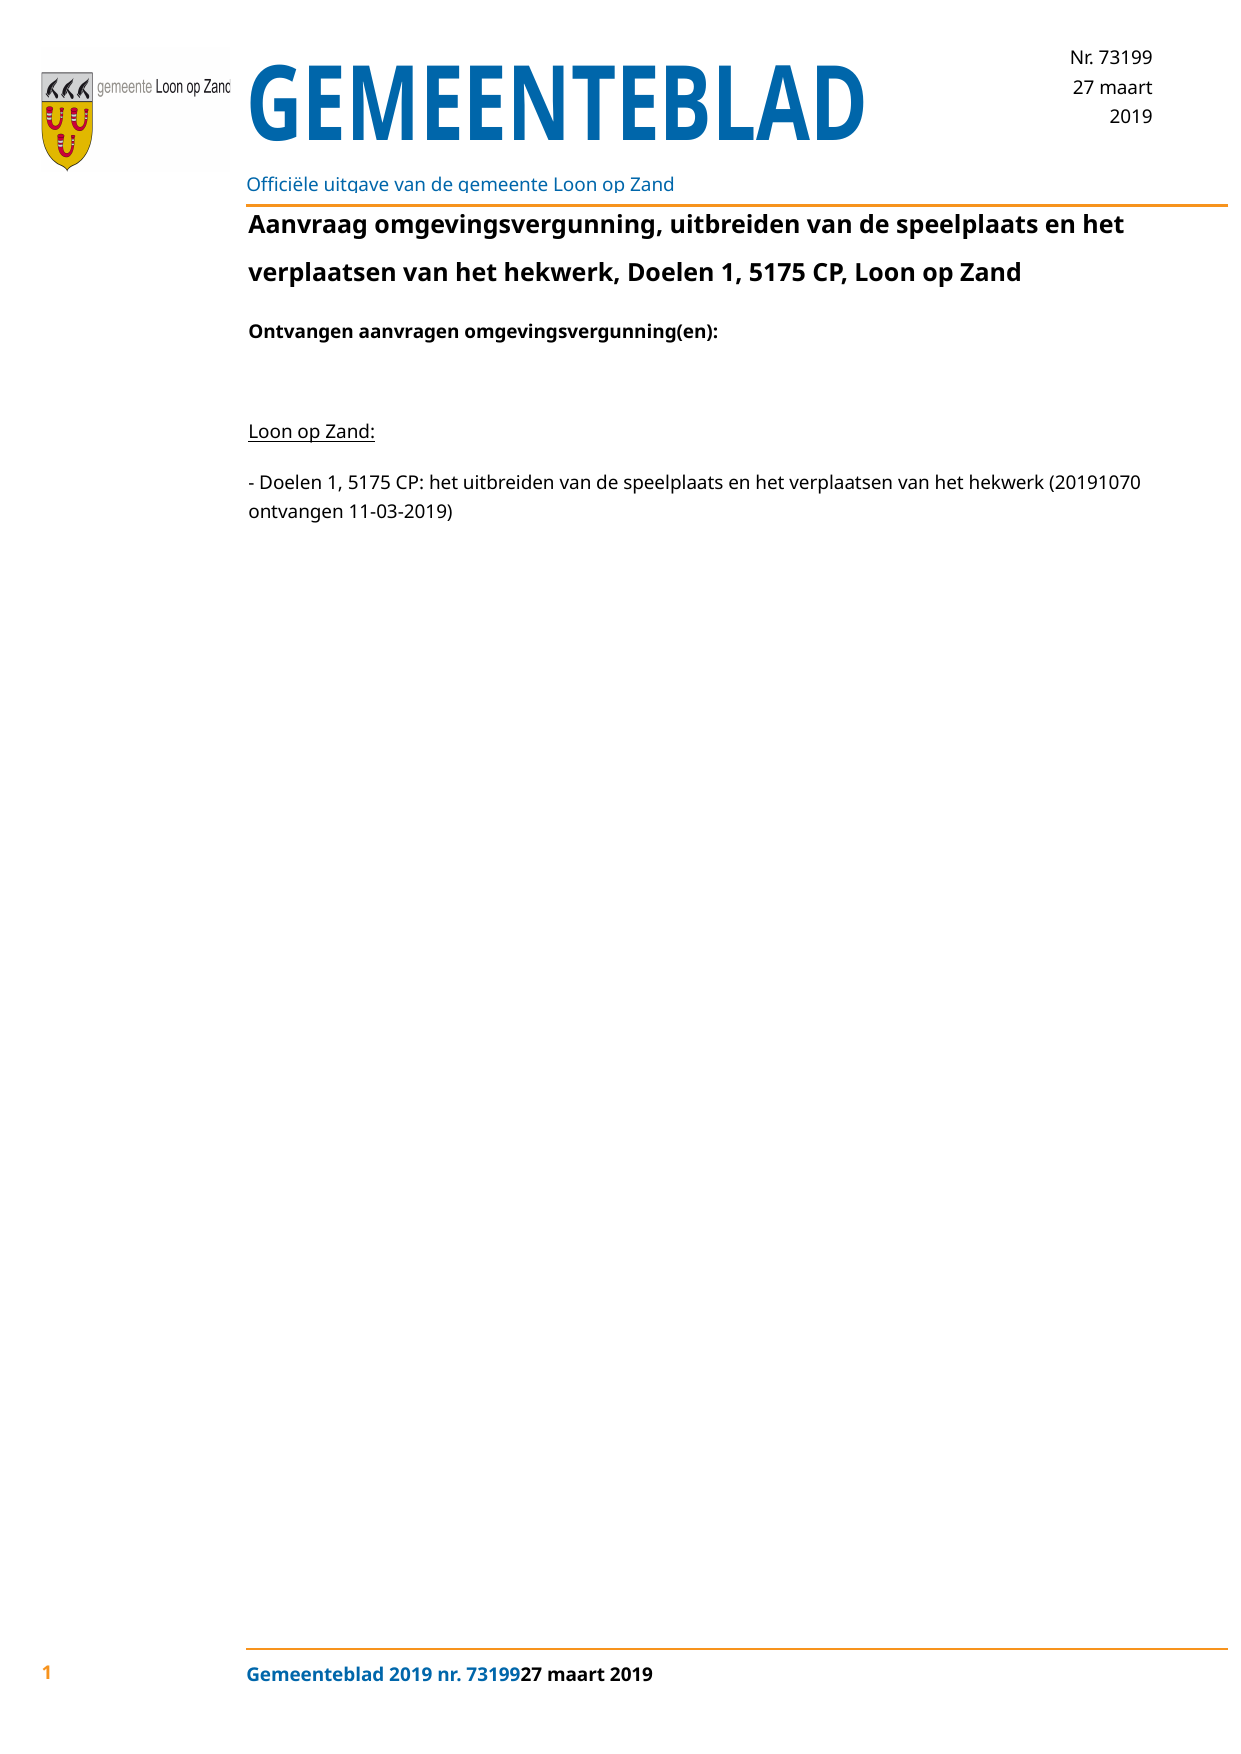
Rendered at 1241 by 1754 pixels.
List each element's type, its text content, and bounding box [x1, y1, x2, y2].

text Ontvangen aanvragen omgevingsvergunning(en): [248, 318, 1152, 344]
text - Doelen 1, 5175 CP: het uitbreiden van de speelplaats en het verplaatsen van het hekwerk (20191070 ontvangen 11-03-2019) [248, 469, 1152, 524]
text Aanvraag omgevingsvergunning, uitbreiden van de speelplaats en het verplaatsen van het hekwerk, Doelen 1, 5175 CP, Loon op Zand [248, 207, 1152, 288]
picture [41, 47, 231, 172]
text Loon op Zand: [248, 419, 1152, 444]
